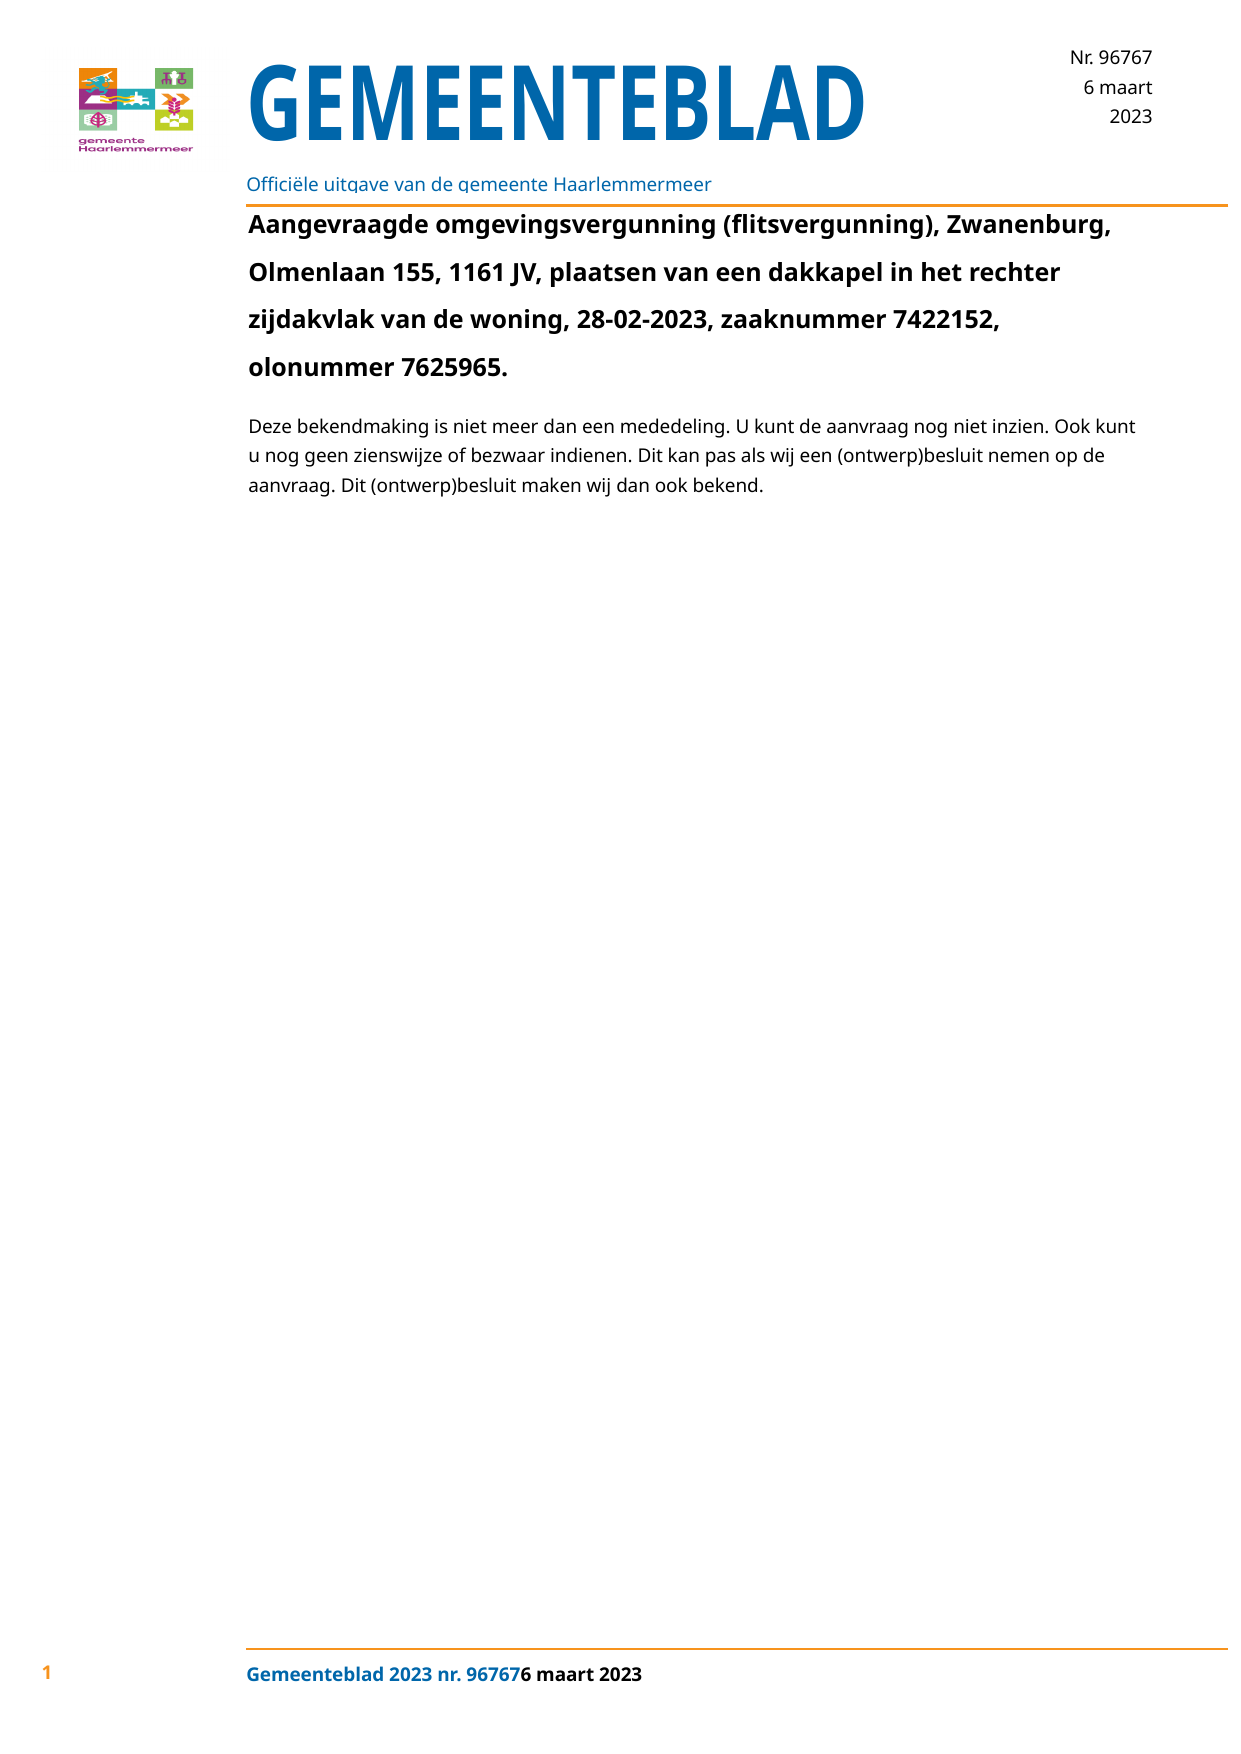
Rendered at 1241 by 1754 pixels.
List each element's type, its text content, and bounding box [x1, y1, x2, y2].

text Deze bekendmaking is niet meer dan een mededeling. U kunt de aanvraag nog niet inzien. Ook kunt u nog geen zienswijze of bezwaar indienen. Dit kan pas als wij een (ontwerp)besluit nemen op de aanvraag. Dit (ontwerp)besluit maken wij dan ook bekend. [248, 413, 1152, 498]
text Aangevraagde omgevingsvergunning (flitsvergunning), Zwanenburg, Olmenlaan 155, 1161 JV, plaatsen van een dakkapel in het rechter zijdakvlak van de woning, 28-02-2023, zaaknummer 7422152, olonummer 7625965. [248, 207, 1152, 384]
picture [41, 47, 231, 172]
